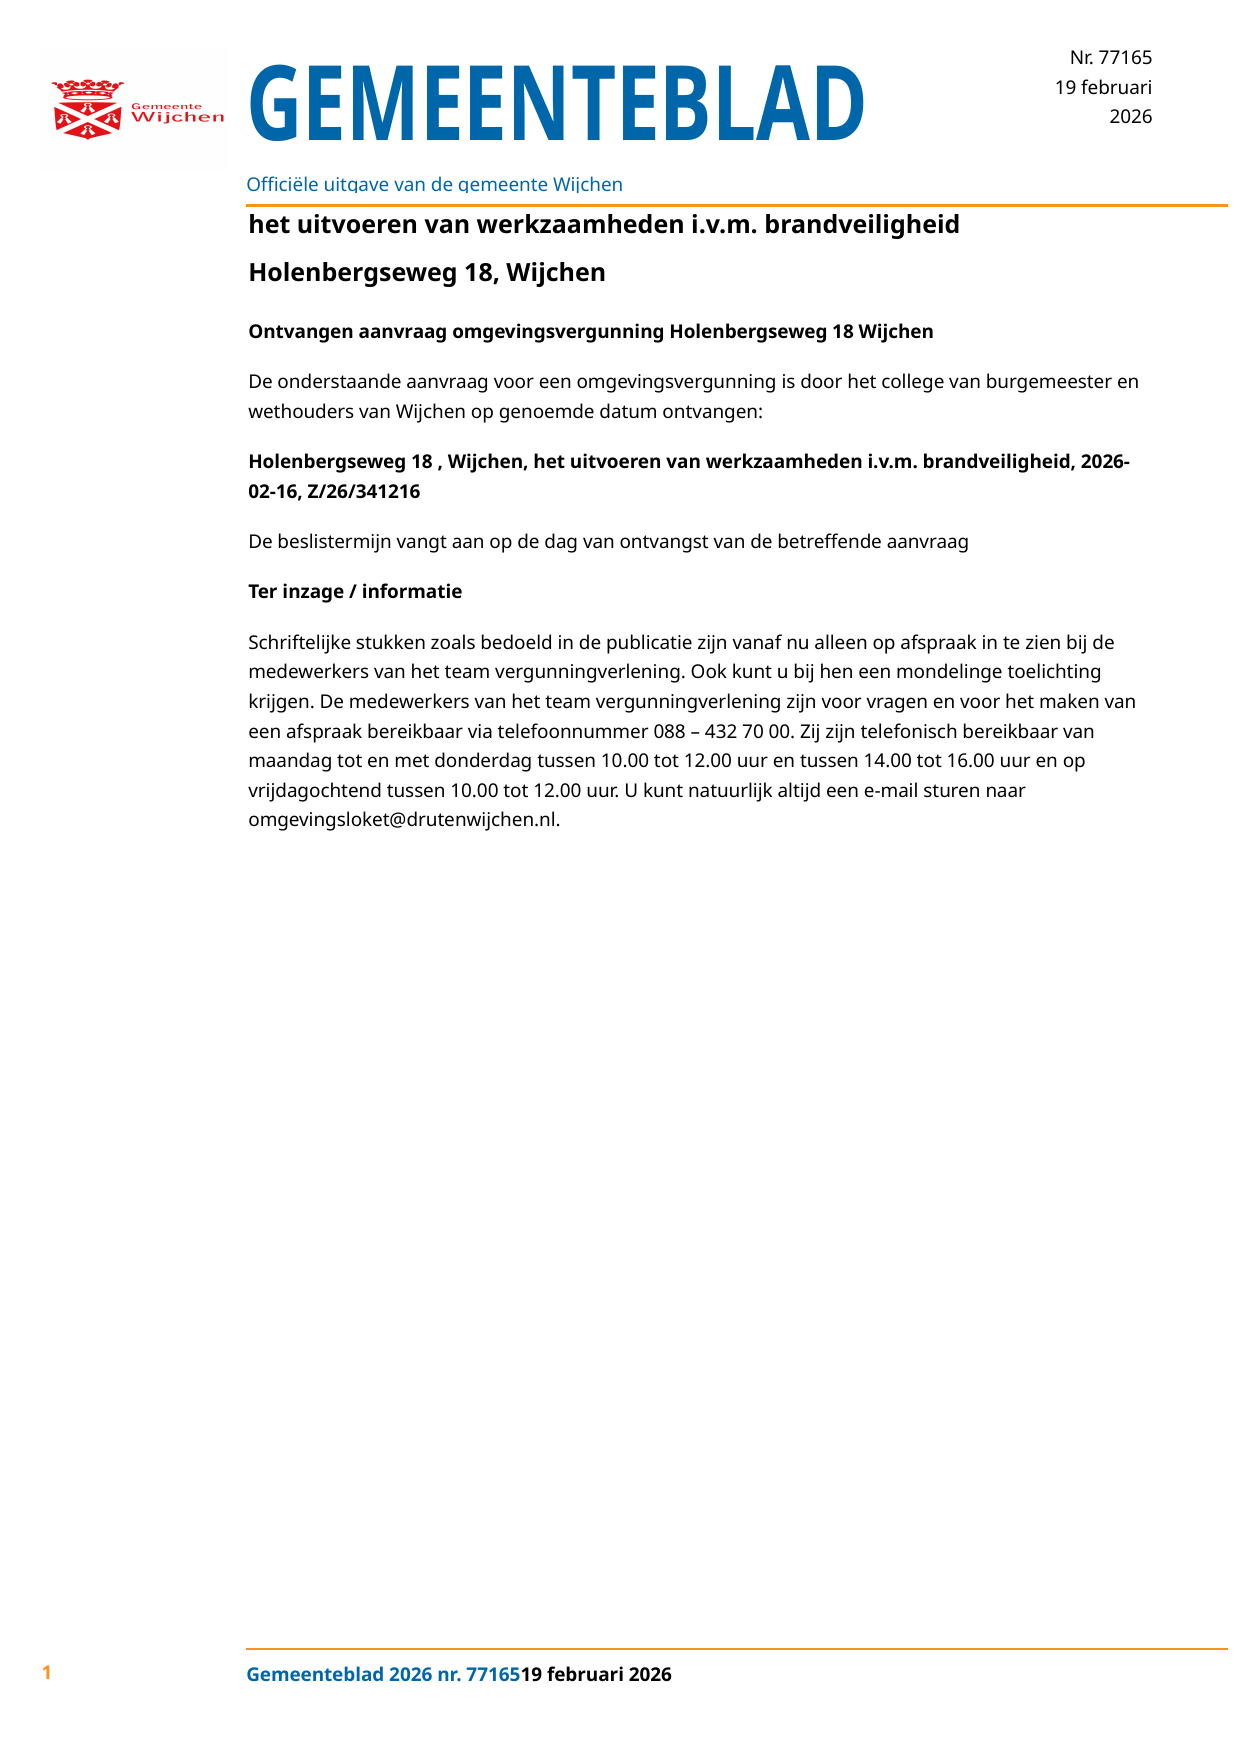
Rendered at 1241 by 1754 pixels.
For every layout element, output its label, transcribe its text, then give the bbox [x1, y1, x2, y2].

text De onderstaande aanvraag voor een omgevingsvergunning is door het college van burgemeester en wethouders van Wijchen op genoemde datum ontvangen: [248, 368, 1152, 424]
text Ter inzage / informatie [248, 579, 1152, 604]
text Schriftelijke stukken zoals bedoeld in de publicatie zijn vanaf nu alleen op afspraak in te zien bij de medewerkers van het team vergunningverlening. Ook kunt u bij hen een mondelinge toelichting krijgen. De medewerkers van het team vergunningverlening zijn voor vragen en voor het maken van een afspraak bereikbaar via telefoonnummer 088 – 432 70 00. Zij zijn telefonisch bereikbaar van maandag tot en met donderdag tussen 10.00 tot 12.00 uur en tussen 14.00 tot 16.00 uur en op vrijdagochtend tussen 10.00 tot 12.00 uur. U kunt natuurlijk altijd een e-mail sturen naar omgevingsloket@drutenwijchen.nl. [248, 629, 1152, 832]
text Holenbergseweg 18 , Wijchen, het uitvoeren van werkzaamheden i.v.m. brandveiligheid, 2026-02-16, Z/26/341216 [248, 448, 1152, 504]
text het uitvoeren van werkzaamheden i.v.m. brandveiligheid Holenbergseweg 18, Wijchen [248, 207, 1152, 288]
text Ontvangen aanvraag omgevingsvergunning Holenbergseweg 18 Wijchen [248, 318, 1152, 344]
picture [41, 47, 231, 172]
text De beslistermijn vangt aan op de dag van ontvangst van de betreffende aanvraag [248, 528, 1152, 554]
